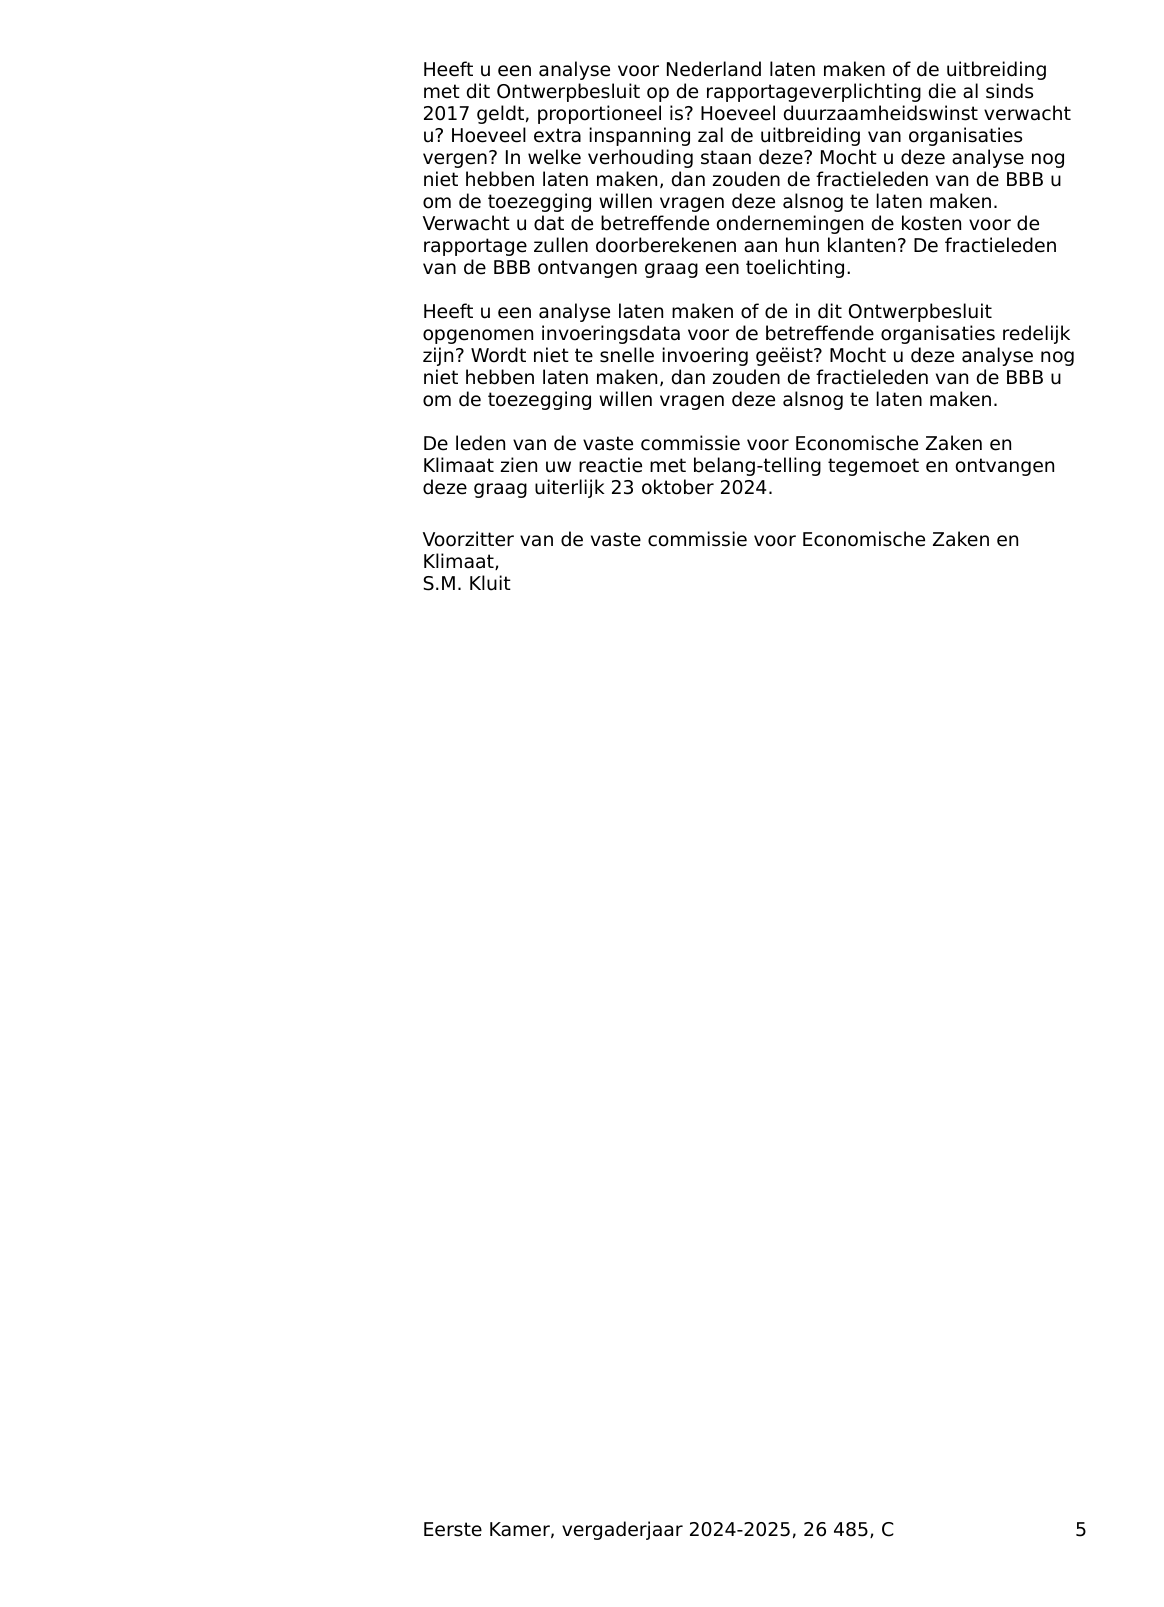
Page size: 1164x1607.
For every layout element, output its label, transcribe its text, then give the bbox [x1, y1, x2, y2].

text Verwacht u dat de betreffende ondernemingen de kosten voor de rapportage zullen doorberekenen aan hun klanten? De fractieleden van de BBB ontvangen graag een toelichting. [422, 213, 1087, 279]
text Heeft u een analyse laten maken of de in dit Ontwerpbesluit opgenomen invoeringsdata voor de betreffende organisaties redelijk zijn? Wordt niet te snelle invoering geëist? Mocht u deze analyse nog niet hebben laten maken, dan zouden de fractieleden van de BBB u om de toezegging willen vragen deze alsnog te laten maken. [422, 301, 1087, 411]
text Heeft u een analyse voor Nederland laten maken of de uitbreiding met dit Ontwerpbesluit op de rapportageverplichting die al sinds 2017 geldt, proportioneel is? Hoeveel duurzaamheidswinst verwacht u? Hoeveel extra inspanning zal de uitbreiding van organisaties vergen? In welke verhouding staan deze? Mocht u deze analyse nog niet hebben laten maken, dan zouden de fractieleden van de BBB u om de toezegging willen vragen deze alsnog te laten maken. [422, 59, 1087, 213]
text De leden van de vaste commissie voor Economische Zaken en Klimaat zien uw reactie met belang-telling tegemoet en ontvangen deze graag uiterlijk 23 oktober 2024. [422, 433, 1087, 499]
text Voorzitter van de vaste commissie voor Economische Zaken en Klimaat, S.M. Kluit [422, 529, 1087, 595]
